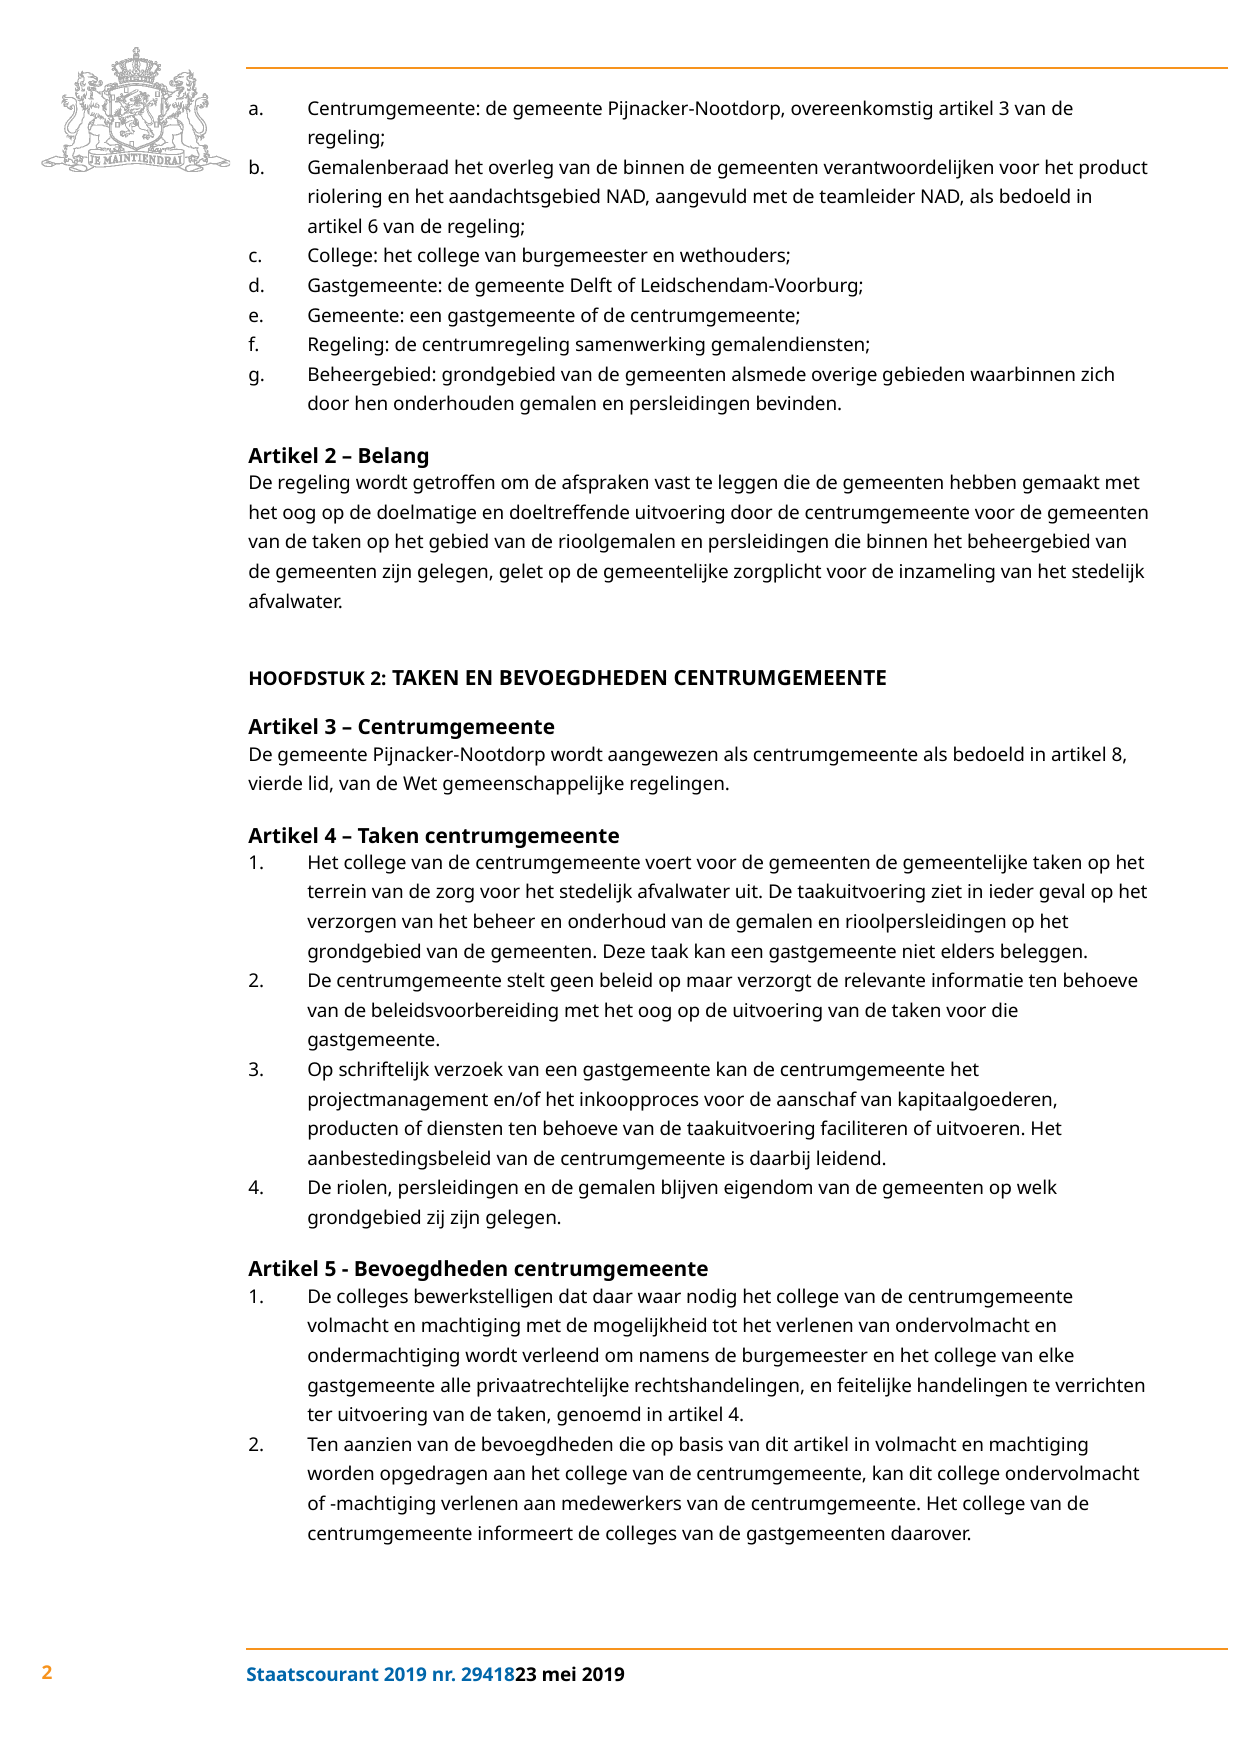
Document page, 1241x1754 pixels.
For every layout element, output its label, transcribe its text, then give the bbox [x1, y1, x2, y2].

text Artikel 4 – Taken centrumgemeente [248, 821, 1152, 849]
text Artikel 2 – Belang [248, 441, 1152, 469]
list De riolen, persleidingen en de gemalen blijven eigendom van de gemeenten op welk grondgebied zij zijn gelegen. [248, 1174, 1152, 1230]
list Gemeente: een gastgemeente of de centrumgemeente; [248, 302, 1152, 328]
list Centrumgemeente: de gemeente Pijnacker-Nootdorp, overeenkomstig artikel 3 van de regeling; [248, 95, 1152, 150]
list Gemalenberaad het overleg van de binnen de gemeenten verantwoordelijken voor het product riolering en het aandachtsgebied NAD, aangevuld met de teamleider NAD, als bedoeld in artikel 6 van de regeling; [248, 154, 1152, 239]
list Het college van de centrumgemeente voert voor de gemeenten de gemeentelijke taken op het terrein van de zorg voor het stedelijk afvalwater uit. De taakuitvoering ziet in ieder geval op het verzorgen van het beheer en onderhoud van de gemalen en rioolpersleidingen op het grondgebied van de gemeenten. Deze taak kan een gastgemeente niet elders beleggen. [248, 849, 1152, 964]
picture [41, 47, 231, 172]
list Ten aanzien van de bevoegdheden die op basis van dit artikel in volmacht en machtiging worden opgedragen aan het college van de centrumgemeente, kan dit college ondervolmacht of -machtiging verlenen aan medewerkers van de centrumgemeente. Het college van de centrumgemeente informeert de colleges van de gastgemeenten daarover. [248, 1431, 1152, 1545]
list Gastgemeente: de gemeente Delft of Leidschendam-Voorburg; [248, 272, 1152, 298]
list Op schriftelijk verzoek van een gastgemeente kan de centrumgemeente het projectmanagement en/of het inkoopproces voor de aanschaf van kapitaalgoederen, producten of diensten ten behoeve van de taakuitvoering faciliteren of uitvoeren. Het aanbestedingsbeleid van de centrumgemeente is daarbij leidend. [248, 1056, 1152, 1171]
list Regeling: de centrumregeling samenwerking gemalendiensten; [248, 331, 1152, 357]
list Beheergebied: grondgebied van de gemeenten alsmede overige gebieden waarbinnen zich door hen onderhouden gemalen en persleidingen bevinden. [248, 361, 1152, 416]
list College: het college van burgemeester en wethouders; [248, 243, 1152, 268]
list De colleges bewerkstelligen dat daar waar nodig het college van de centrumgemeente volmacht en machtiging met de mogelijkheid tot het verlenen van ondervolmacht en ondermachtiging wordt verleend om namens de burgemeester en het college van elke gastgemeente alle privaatrechtelijke rechtshandelingen, en feitelijke handelingen te verrichten ter uitvoering van de taken, genoemd in artikel 4. [248, 1283, 1152, 1427]
text De regeling wordt getroffen om de afspraken vast te leggen die de gemeenten hebben gemaakt met het oog op de doelmatige en doeltreffende uitvoering door de centrumgemeente voor de gemeenten van de taken op het gebied van de rioolgemalen en persleidingen die binnen het beheergebied van de gemeenten zijn gelegen, gelet op de gemeentelijke zorgplicht voor de inzameling van het stedelijk afvalwater. [248, 469, 1152, 613]
text Artikel 3 – Centrumgemeente [248, 712, 1152, 741]
text Artikel 5 - Bevoegdheden centrumgemeente [248, 1254, 1152, 1283]
text HOOFDSTUK 2: TAKEN EN BEVOEGDHEDEN CENTRUMGEMEENTE [248, 663, 1152, 691]
text De gemeente Pijnacker-Nootdorp wordt aangewezen als centrumgemeente als bedoeld in artikel 8, vierde lid, van de Wet gemeenschappelijke regelingen. [248, 741, 1152, 796]
list De centrumgemeente stelt geen beleid op maar verzorgt de relevante informatie ten behoeve van de beleidsvoorbereiding met het oog op de uitvoering van de taken voor die gastgemeente. [248, 967, 1152, 1052]
